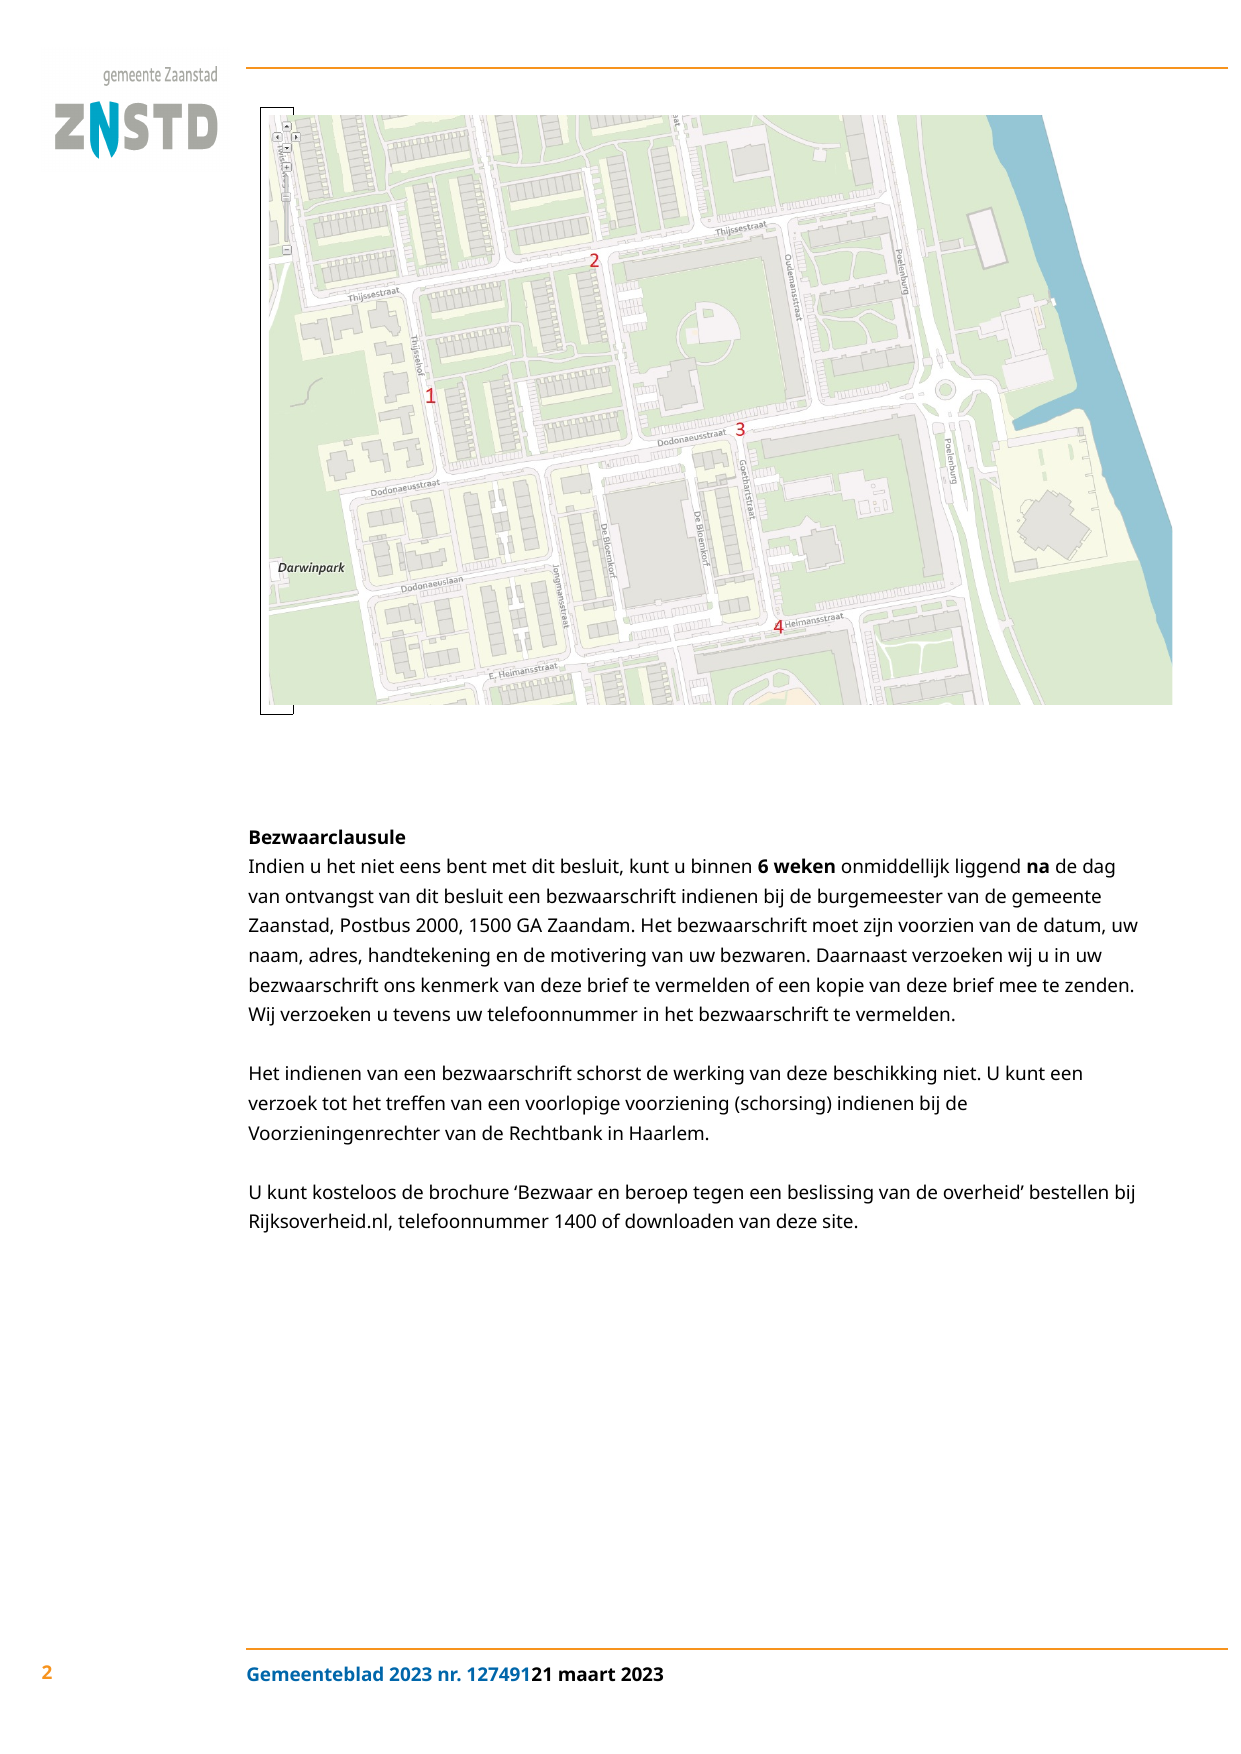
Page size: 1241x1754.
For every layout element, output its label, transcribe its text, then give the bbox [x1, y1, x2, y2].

text Het indienen van een bezwaarschrift schorst de werking van deze beschikking niet. U kunt een verzoek tot het treffen van een voorlopige voorziening (schorsing) indienen bij de Voorzieningenrechter van de Rechtbank in Haarlem. [248, 1061, 1152, 1146]
text Bezwaarclausule [248, 824, 1152, 850]
text U kunt kosteloos de brochure ‘Bezwaar en beroep tegen een beslissing van de overheid’ bestellen bij Rijksoverheid.nl, telefoonnummer 1400 of downloaden van deze site. [248, 1179, 1152, 1234]
picture [268, 115, 1173, 705]
text Indien u het niet eens bent met dit besluit, kunt u binnen 6 weken onmiddellijk liggend na de dag van ontvangst van dit besluit een bezwaarschrift indienen bij de burgemeester van de gemeente Zaanstad, Postbus 2000, 1500 GA Zaandam. Het bezwaarschrift moet zijn voorzien van de datum, uw naam, adres, handtekening en de motivering van uw bezwaren. Daarnaast verzoeken wij u in uw bezwaarschrift ons kenmerk van deze brief te vermelden of een kopie van deze brief mee te zenden. Wij verzoeken u tevens uw telefoonnummer in het bezwaarschrift te vermelden. [248, 853, 1152, 1027]
picture [41, 47, 231, 172]
